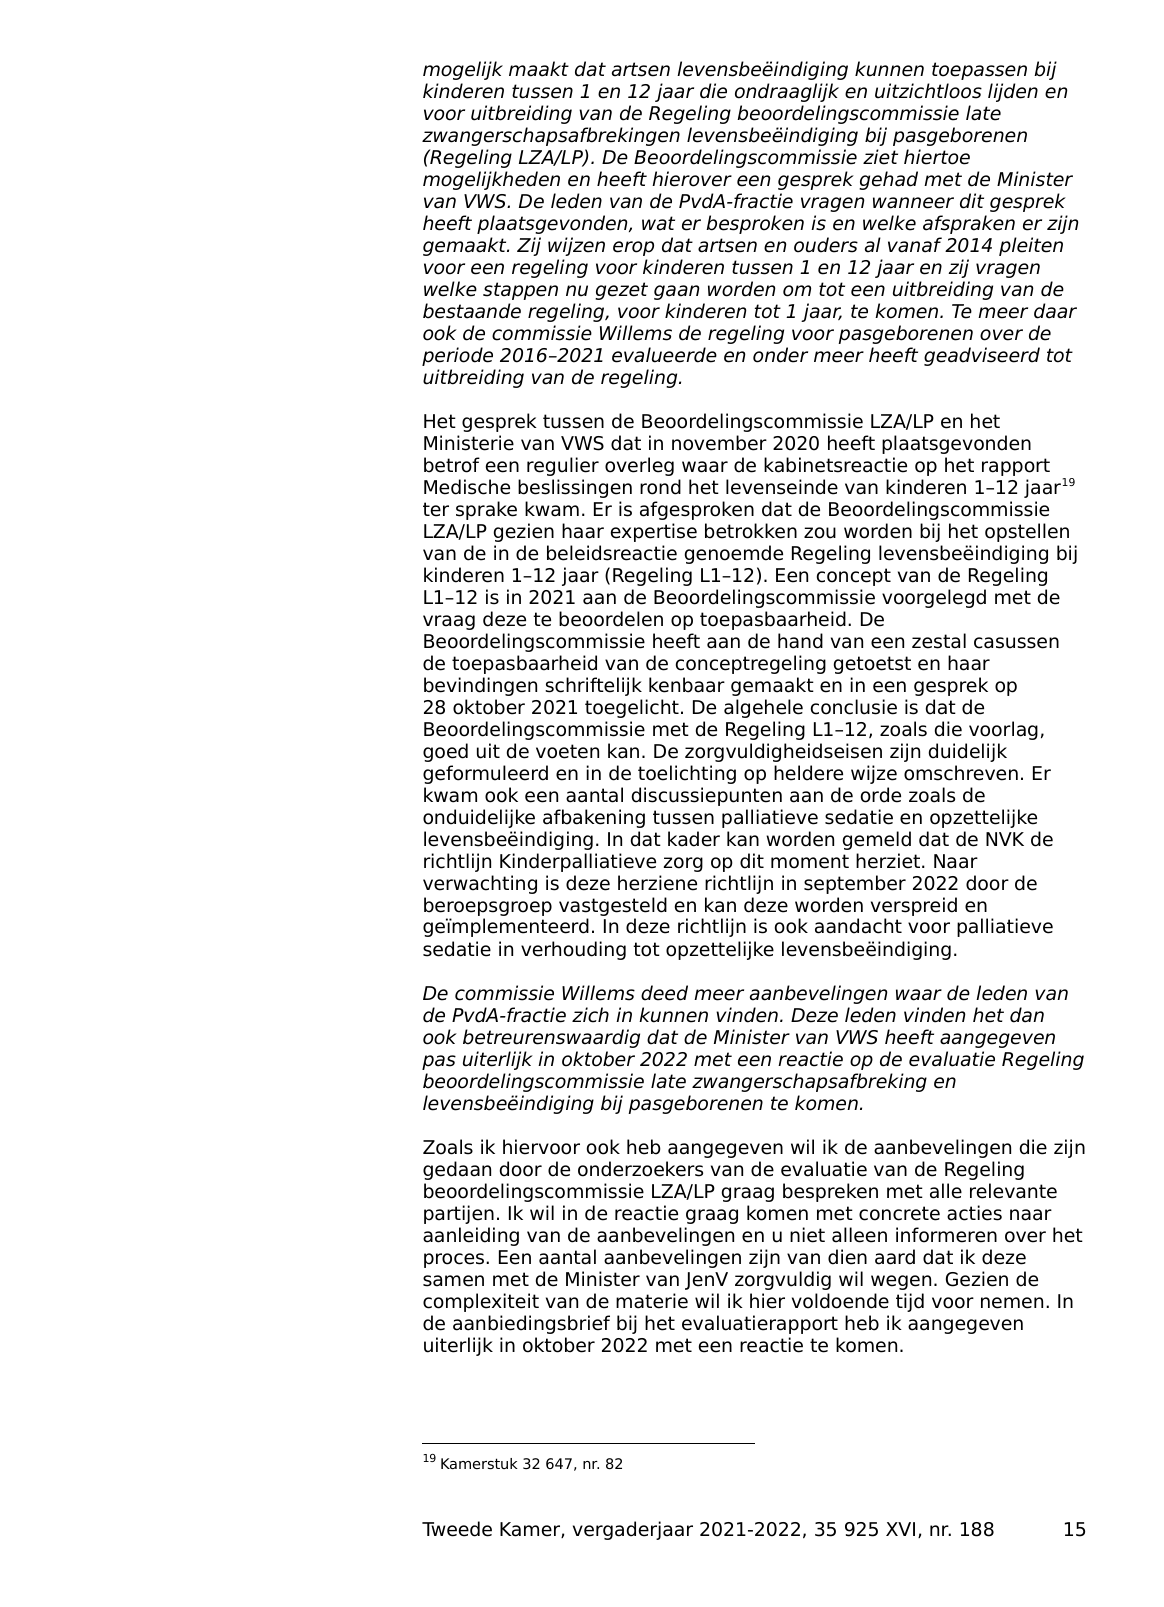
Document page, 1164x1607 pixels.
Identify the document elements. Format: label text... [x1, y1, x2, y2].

text Kamerstuk 32 647, nr. 82 [422, 1452, 1087, 1474]
text Zoals ik hiervoor ook heb aangegeven wil ik de aanbevelingen die zijn gedaan door de onderzoekers van de evaluatie van de Regeling beoordelingscommissie LZA/LP graag bespreken met alle relevante partijen. Ik wil in de reactie graag komen met concrete acties naar aanleiding van de aanbevelingen en u niet alleen informeren over het proces. Een aantal aanbevelingen zijn van dien aard dat ik deze samen met de Minister van JenV zorgvuldig wil wegen. Gezien de complexiteit van de materie wil ik hier voldoende tijd voor nemen. In de aanbiedingsbrief bij het evaluatierapport heb ik aangegeven uiterlijk in oktober 2022 met een reactie te komen. [422, 1137, 1087, 1356]
text mogelijk maakt dat artsen levensbeëindiging kunnen toepassen bij kinderen tussen 1 en 12 jaar die ondraaglijk en uitzichtloos lijden en voor uitbreiding van de Regeling beoordelingscommissie late zwangerschapsafbrekingen levensbeëindiging bij pasgeborenen (Regeling LZA/LP). De Beoordelingscommissie ziet hiertoe mogelijkheden en heeft hierover een gesprek gehad met de Minister van VWS. De leden van de PvdA-fractie vragen wanneer dit gesprek heeft plaatsgevonden, wat er besproken is en welke afspraken er zijn gemaakt. Zij wijzen erop dat artsen en ouders al vanaf 2014 pleiten voor een regeling voor kinderen tussen 1 en 12 jaar en zij vragen welke stappen nu gezet gaan worden om tot een uitbreiding van de bestaande regeling, voor kinderen tot 1 jaar, te komen. Te meer daar ook de commissie Willems de regeling voor pasgeborenen over de periode 2016–2021 evalueerde en onder meer heeft geadviseerd tot uitbreiding van de regeling. [422, 59, 1087, 389]
text Het gesprek tussen de Beoordelingscommissie LZA/LP en het Ministerie van VWS dat in november 2020 heeft plaatsgevonden betrof een regulier overleg waar de kabinetsreactie op het rapport Medische beslissingen rond het levenseinde van kinderen 1–12 jaar ter sprake kwam. Er is afgesproken dat de Beoordelingscommissie LZA/LP gezien haar expertise betrokken zou worden bij het opstellen van de in de beleidsreactie genoemde Regeling levensbeëindiging bij kinderen 1–12 jaar (Regeling L1–12). Een concept van de Regeling L1–12 is in 2021 aan de Beoordelingscommissie voorgelegd met de vraag deze te beoordelen op toepasbaarheid. De Beoordelingscommissie heeft aan de hand van een zestal casussen de toepasbaarheid van de conceptregeling getoetst en haar bevindingen schriftelijk kenbaar gemaakt en in een gesprek op 28 oktober 2021 toegelicht. De algehele conclusie is dat de Beoordelingscommissie met de Regeling L1–12, zoals die voorlag, goed uit de voeten kan. De zorgvuldigheidseisen zijn duidelijk geformuleerd en in de toelichting op heldere wijze omschreven. Er kwam ook een aantal discussiepunten aan de orde zoals de onduidelijke afbakening tussen palliatieve sedatie en opzettelijke levensbeëindiging. In dat kader kan worden gemeld dat de NVK de richtlijn Kinderpalliatieve zorg op dit moment herziet. Naar verwachting is deze herziene richtlijn in september 2022 door de beroepsgroep vastgesteld en kan deze worden verspreid en geïmplementeerd. In deze richtlijn is ook aandacht voor palliatieve sedatie in verhouding tot opzettelijke levensbeëindiging. [422, 411, 1087, 960]
text De commissie Willems deed meer aanbevelingen waar de leden van de PvdA-fractie zich in kunnen vinden. Deze leden vinden het dan ook betreurenswaardig dat de Minister van VWS heeft aangegeven pas uiterlijk in oktober 2022 met een reactie op de evaluatie Regeling beoordelingscommissie late zwangerschapsafbreking en levensbeëindiging bij pasgeborenen te komen. [422, 983, 1087, 1114]
